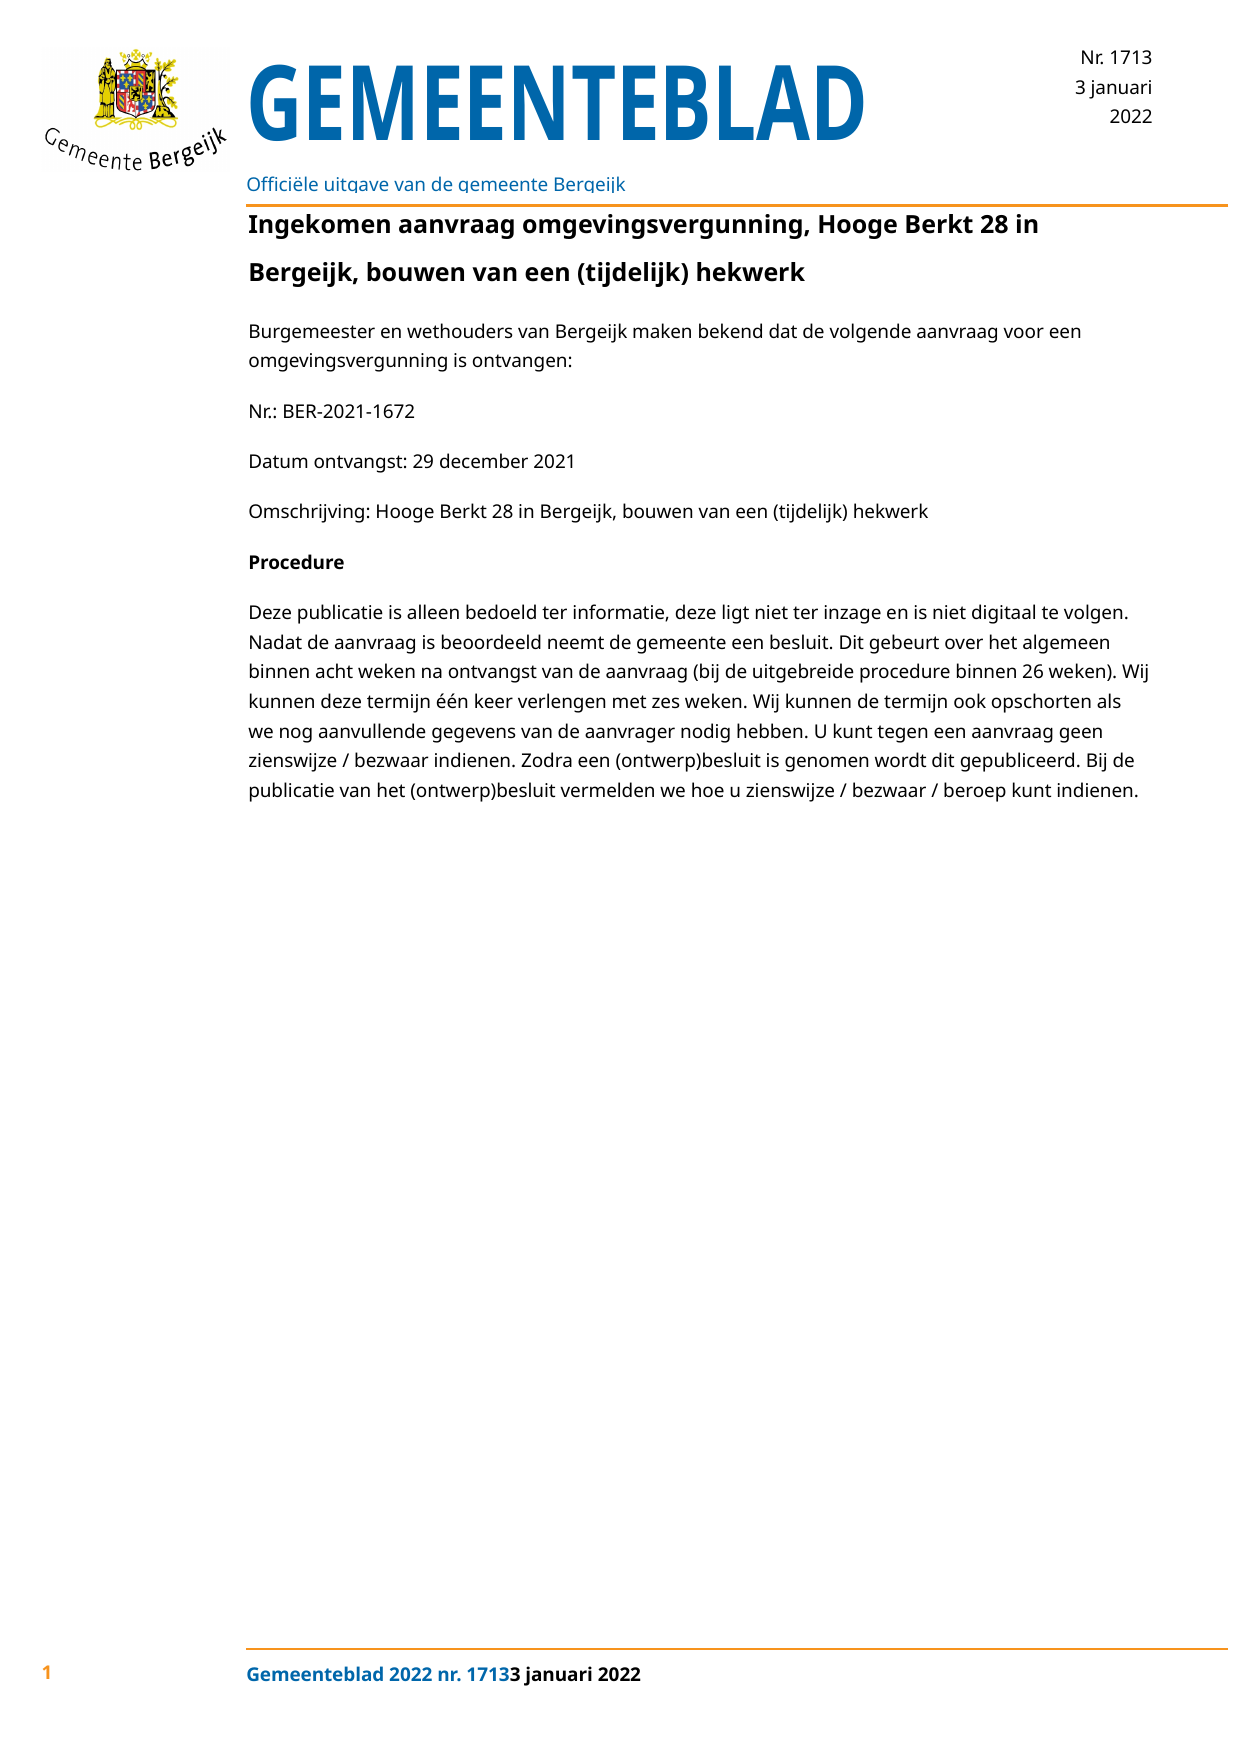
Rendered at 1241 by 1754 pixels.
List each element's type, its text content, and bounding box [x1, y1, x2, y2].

text Nr.: BER-2021-1672 [248, 398, 1152, 424]
picture [41, 47, 231, 172]
text Omschrijving: Hooge Berkt 28 in Bergeijk, bouwen van een (tijdelijk) hekwerk [248, 499, 1152, 524]
text Deze publicatie is alleen bedoeld ter informatie, deze ligt niet ter inzage en is niet digitaal te volgen. Nadat de aanvraag is beoordeeld neemt de gemeente een besluit. Dit gebeurt over het algemeen binnen acht weken na ontvangst van de aanvraag (bij de uitgebreide procedure binnen 26 weken). Wij kunnen deze termijn één keer verlengen met zes weken. Wij kunnen de termijn ook opschorten als we nog aanvullende gegevens van de aanvrager nodig hebben. U kunt tegen een aanvraag geen zienswijze / bezwaar indienen. Zodra een (ontwerp)besluit is genomen wordt dit gepubliceerd. Bij de publicatie van het (ontwerp)besluit vermelden we hoe u zienswijze / bezwaar / beroep kunt indienen. [248, 599, 1152, 803]
text Ingekomen aanvraag omgevingsvergunning, Hooge Berkt 28 in Bergeijk, bouwen van een (tijdelijk) hekwerk [248, 207, 1152, 288]
text Burgemeester en wethouders van Bergeijk maken bekend dat de volgende aanvraag voor een omgevingsvergunning is ontvangen: [248, 318, 1152, 373]
text Procedure [248, 549, 1152, 575]
text Datum ontvangst: 29 december 2021 [248, 448, 1152, 474]
